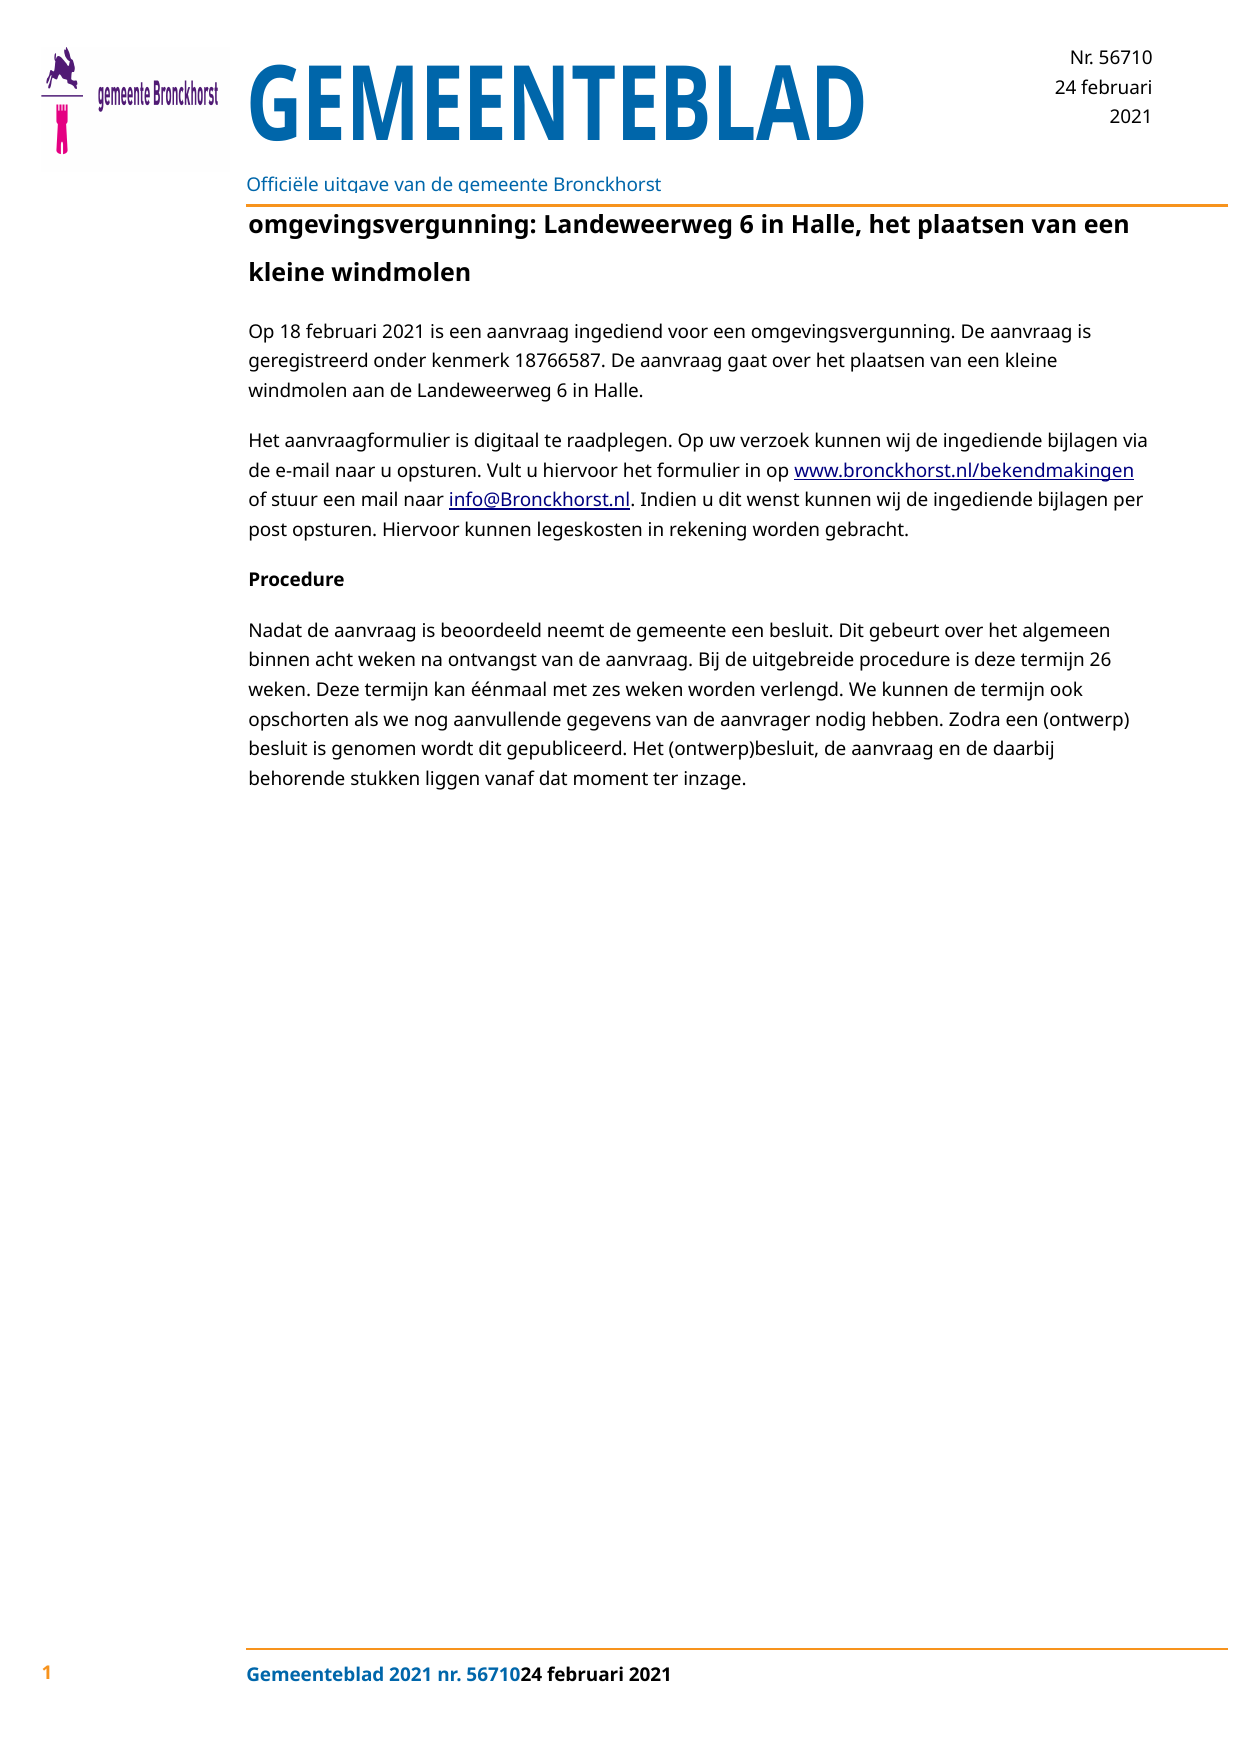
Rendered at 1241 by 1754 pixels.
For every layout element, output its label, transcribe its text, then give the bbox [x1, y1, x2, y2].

text Het aanvraagformulier is digitaal te raadplegen. Op uw verzoek kunnen wij de ingediende bijlagen via de e-mail naar u opsturen. Vult u hiervoor het formulier in op www.bronckhorst.nl/bekendmakingen of stuur een mail naar info@Bronckhorst.nl. Indien u dit wenst kunnen wij de ingediende bijlagen per post opsturen. Hiervoor kunnen legeskosten in rekening worden gebracht. [248, 427, 1152, 542]
picture [41, 47, 231, 172]
text omgevingsvergunning: Landeweerweg 6 in Halle, het plaatsen van een kleine windmolen [248, 207, 1152, 288]
text Nadat de aanvraag is beoordeeld neemt de gemeente een besluit. Dit gebeurt over het algemeen binnen acht weken na ontvangst van de aanvraag. Bij de uitgebreide procedure is deze termijn 26 weken. Deze termijn kan éénmaal met zes weken worden verlengd. We kunnen de termijn ook opschorten als we nog aanvullende gegevens van de aanvrager nodig hebben. Zodra een (ontwerp) besluit is genomen wordt dit gepubliceerd. Het (ontwerp)besluit, de aanvraag en de daarbij behorende stukken liggen vanaf dat moment ter inzage. [248, 617, 1152, 791]
text Op 18 februari 2021 is een aanvraag ingediend voor een omgevingsvergunning. De aanvraag is geregistreerd onder kenmerk 18766587. De aanvraag gaat over het plaatsen van een kleine windmolen aan de Landeweerweg 6 in Halle. [248, 318, 1152, 403]
text Procedure [248, 567, 1152, 592]
